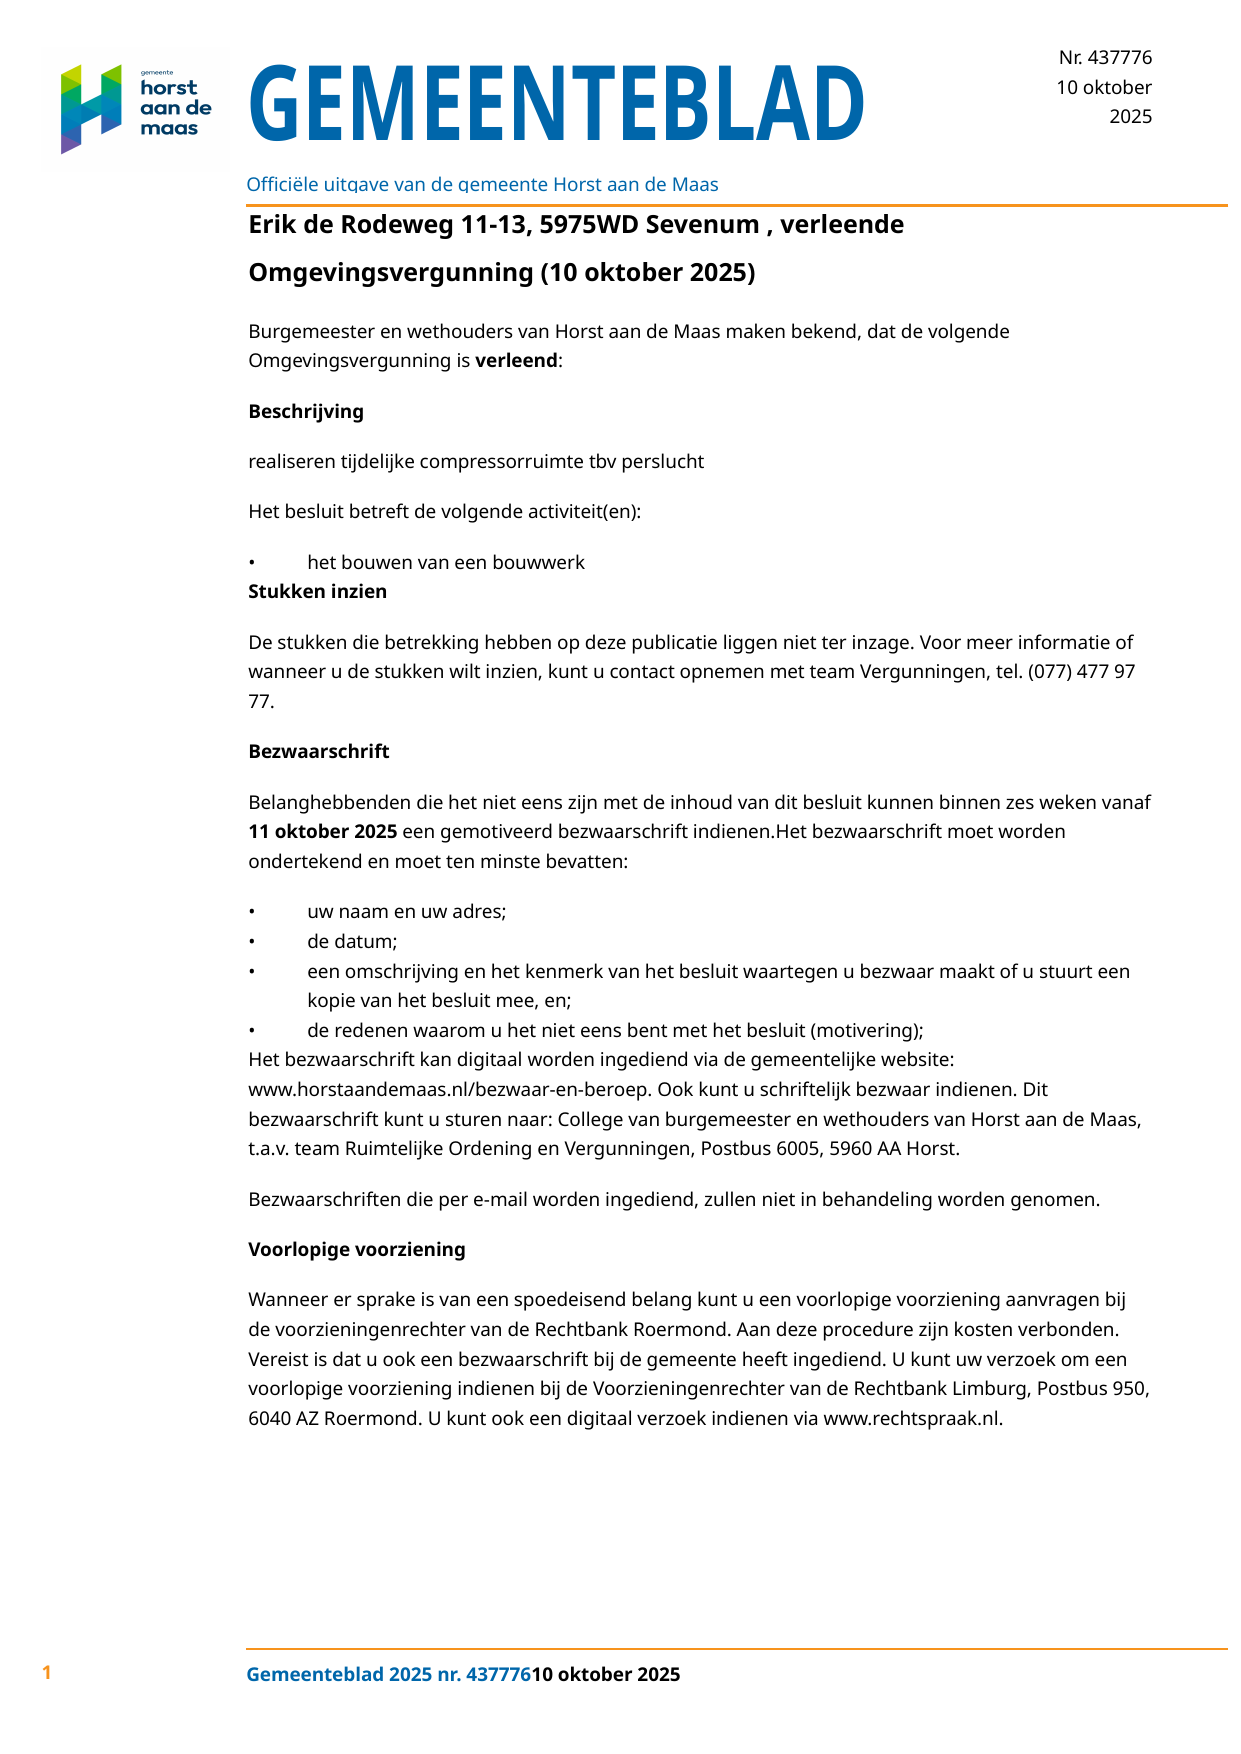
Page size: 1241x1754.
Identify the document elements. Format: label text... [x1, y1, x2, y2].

text realiseren tijdelijke compressorruimte tbv perslucht [248, 448, 1152, 474]
text Erik de Rodeweg 11-13, 5975WD Sevenum , verleende Omgevingsvergunning (10 oktober 2025) [248, 207, 1152, 288]
text Bezwaarschriften die per e-mail worden ingediend, zullen niet in behandeling worden genomen. [248, 1186, 1152, 1212]
text Stukken inzien [248, 579, 1152, 604]
picture [41, 47, 231, 172]
list de redenen waarom u het niet eens bent met het besluit (motivering); [248, 1017, 1152, 1043]
text Beschrijving [248, 398, 1152, 424]
text Voorlopige voorziening [248, 1236, 1152, 1262]
text Burgemeester en wethouders van Horst aan de Maas maken bekend, dat de volgende Omgevingsvergunning is verleend: [248, 318, 1152, 373]
list de datum; [248, 928, 1152, 954]
text Belanghebbenden die het niet eens zijn met de inhoud van dit besluit kunnen binnen zes weken vanaf 11 oktober 2025 een gemotiveerd bezwaarschrift indienen.Het bezwaarschrift moet worden ondertekend en moet ten minste bevatten: [248, 789, 1152, 874]
text Het bezwaarschrift kan digitaal worden ingediend via de gemeentelijke website: www.horstaandemaas.nl/bezwaar-en-beroep. Ook kunt u schriftelijk bezwaar indienen. Dit bezwaarschrift kunt u sturen naar: College van burgemeester en wethouders van Horst aan de Maas, t.a.v. team Ruimtelijke Ordening en Vergunningen, Postbus 6005, 5960 AA Horst. [248, 1047, 1152, 1161]
text Het besluit betreft de volgende activiteit(en): [248, 499, 1152, 524]
text De stukken die betrekking hebben op deze publicatie liggen niet ter inzage. Voor meer informatie of wanneer u de stukken wilt inzien, kunt u contact opnemen met team Vergunningen, tel. (077) 477 97 77. [248, 629, 1152, 714]
list uw naam en uw adres; [248, 899, 1152, 924]
list het bouwen van een bouwwerk [248, 549, 1152, 575]
text Bezwaarschrift [248, 739, 1152, 764]
list een omschrijving en het kenmerk van het besluit waartegen u bezwaar maakt of u stuurt een kopie van het besluit mee, en; [248, 958, 1152, 1013]
text Wanneer er sprake is van een spoedeisend belang kunt u een voorlopige voorziening aanvragen bij de voorzieningenrechter van de Rechtbank Roermond. Aan deze procedure zijn kosten verbonden. Vereist is dat u ook een bezwaarschrift bij de gemeente heeft ingediend. U kunt uw verzoek om een voorlopige voorziening indienen bij de Voorzieningenrechter van de Rechtbank Limburg, Postbus 950, 6040 AZ Roermond. U kunt ook een digitaal verzoek indienen via www.rechtspraak.nl. [248, 1287, 1152, 1431]
